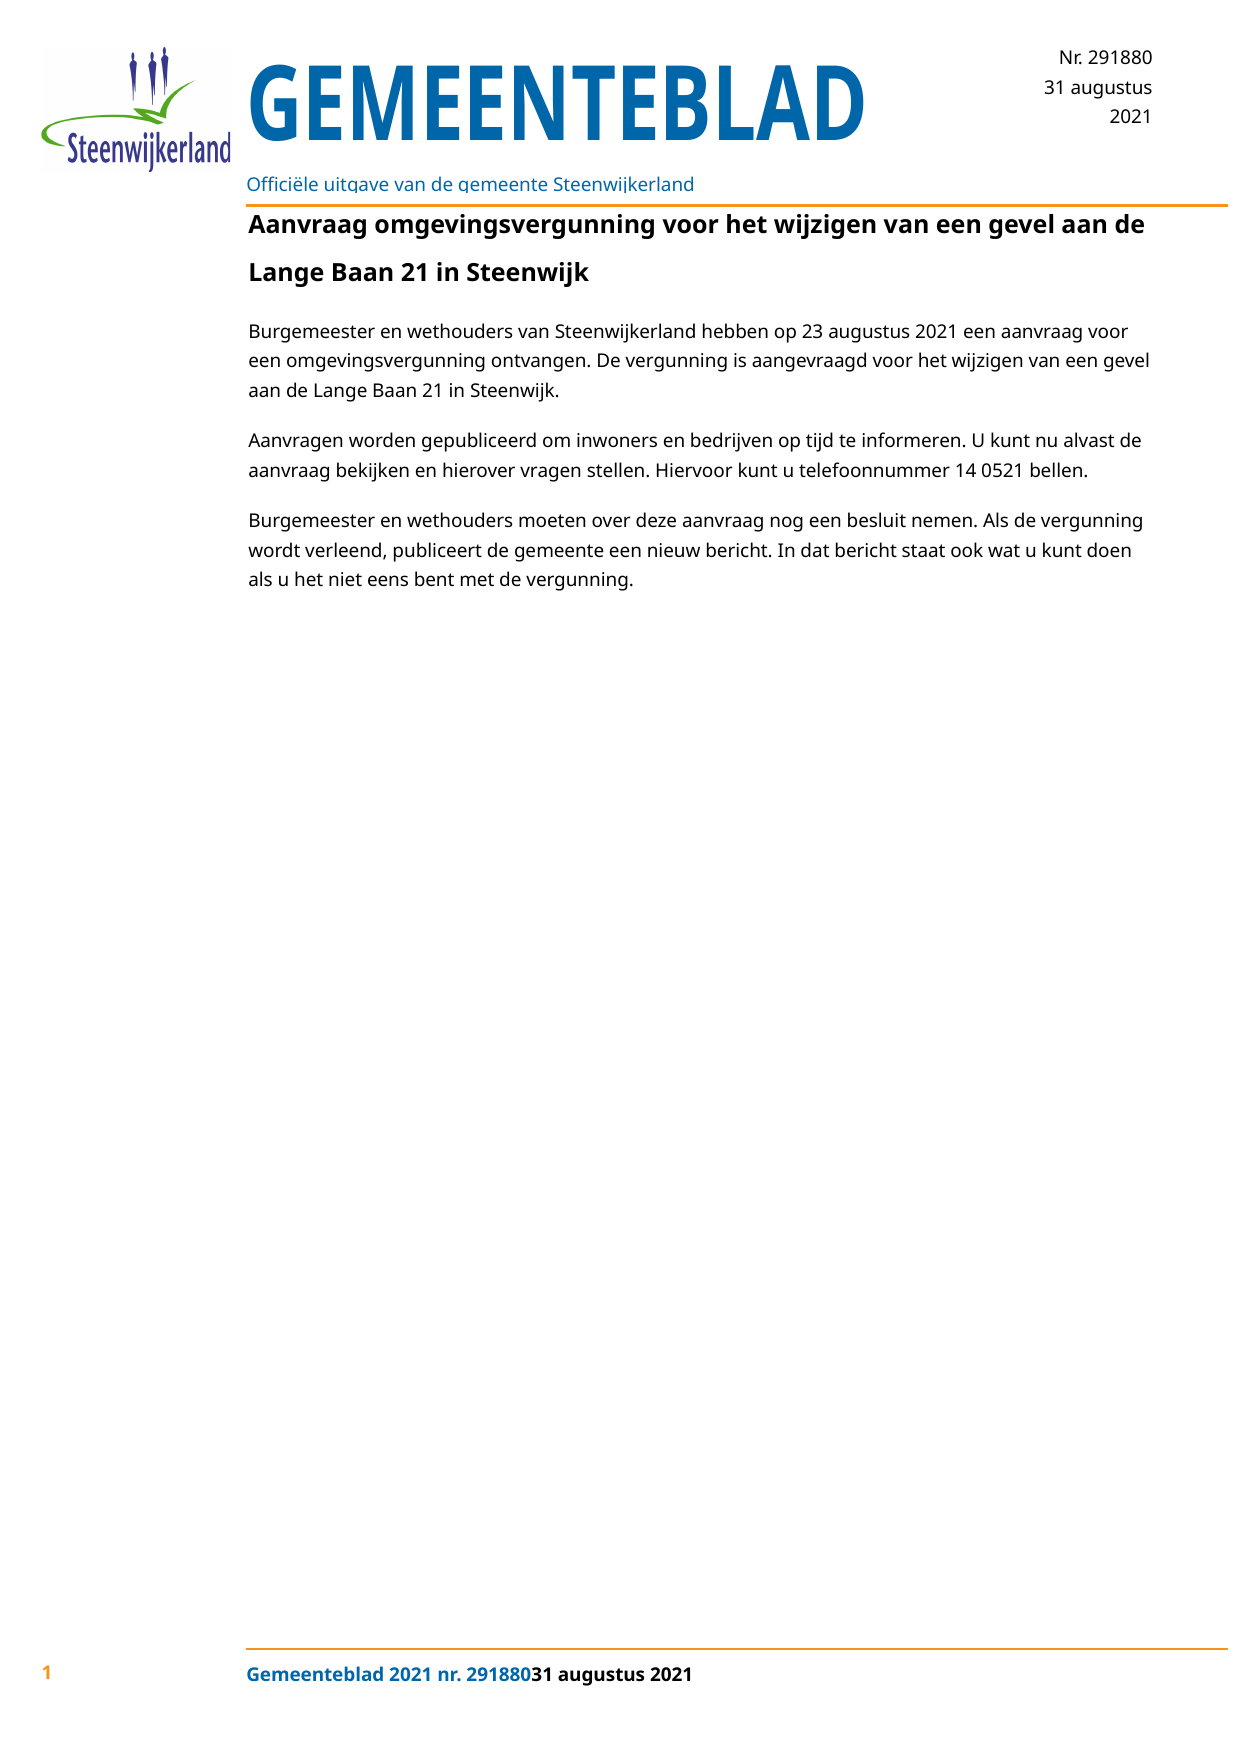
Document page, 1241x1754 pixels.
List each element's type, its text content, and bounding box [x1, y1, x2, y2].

text Burgemeester en wethouders van Steenwijkerland hebben op 23 augustus 2021 een aanvraag voor een omgevingsvergunning ontvangen. De vergunning is aangevraagd voor het wijzigen van een gevel aan de Lange Baan 21 in Steenwijk. [248, 318, 1152, 403]
text Aanvraag omgevingsvergunning voor het wijzigen van een gevel aan de Lange Baan 21 in Steenwijk [248, 207, 1152, 288]
text Aanvragen worden gepubliceerd om inwoners en bedrijven op tijd te informeren. U kunt nu alvast de aanvraag bekijken en hierover vragen stellen. Hiervoor kunt u telefoonnummer 14 0521 bellen. [248, 427, 1152, 483]
picture [41, 47, 231, 172]
text Burgemeester en wethouders moeten over deze aanvraag nog een besluit nemen. Als de vergunning wordt verleend, publiceert de gemeente een nieuw bericht. In dat bericht staat ook wat u kunt doen als u het niet eens bent met de vergunning. [248, 507, 1152, 592]
